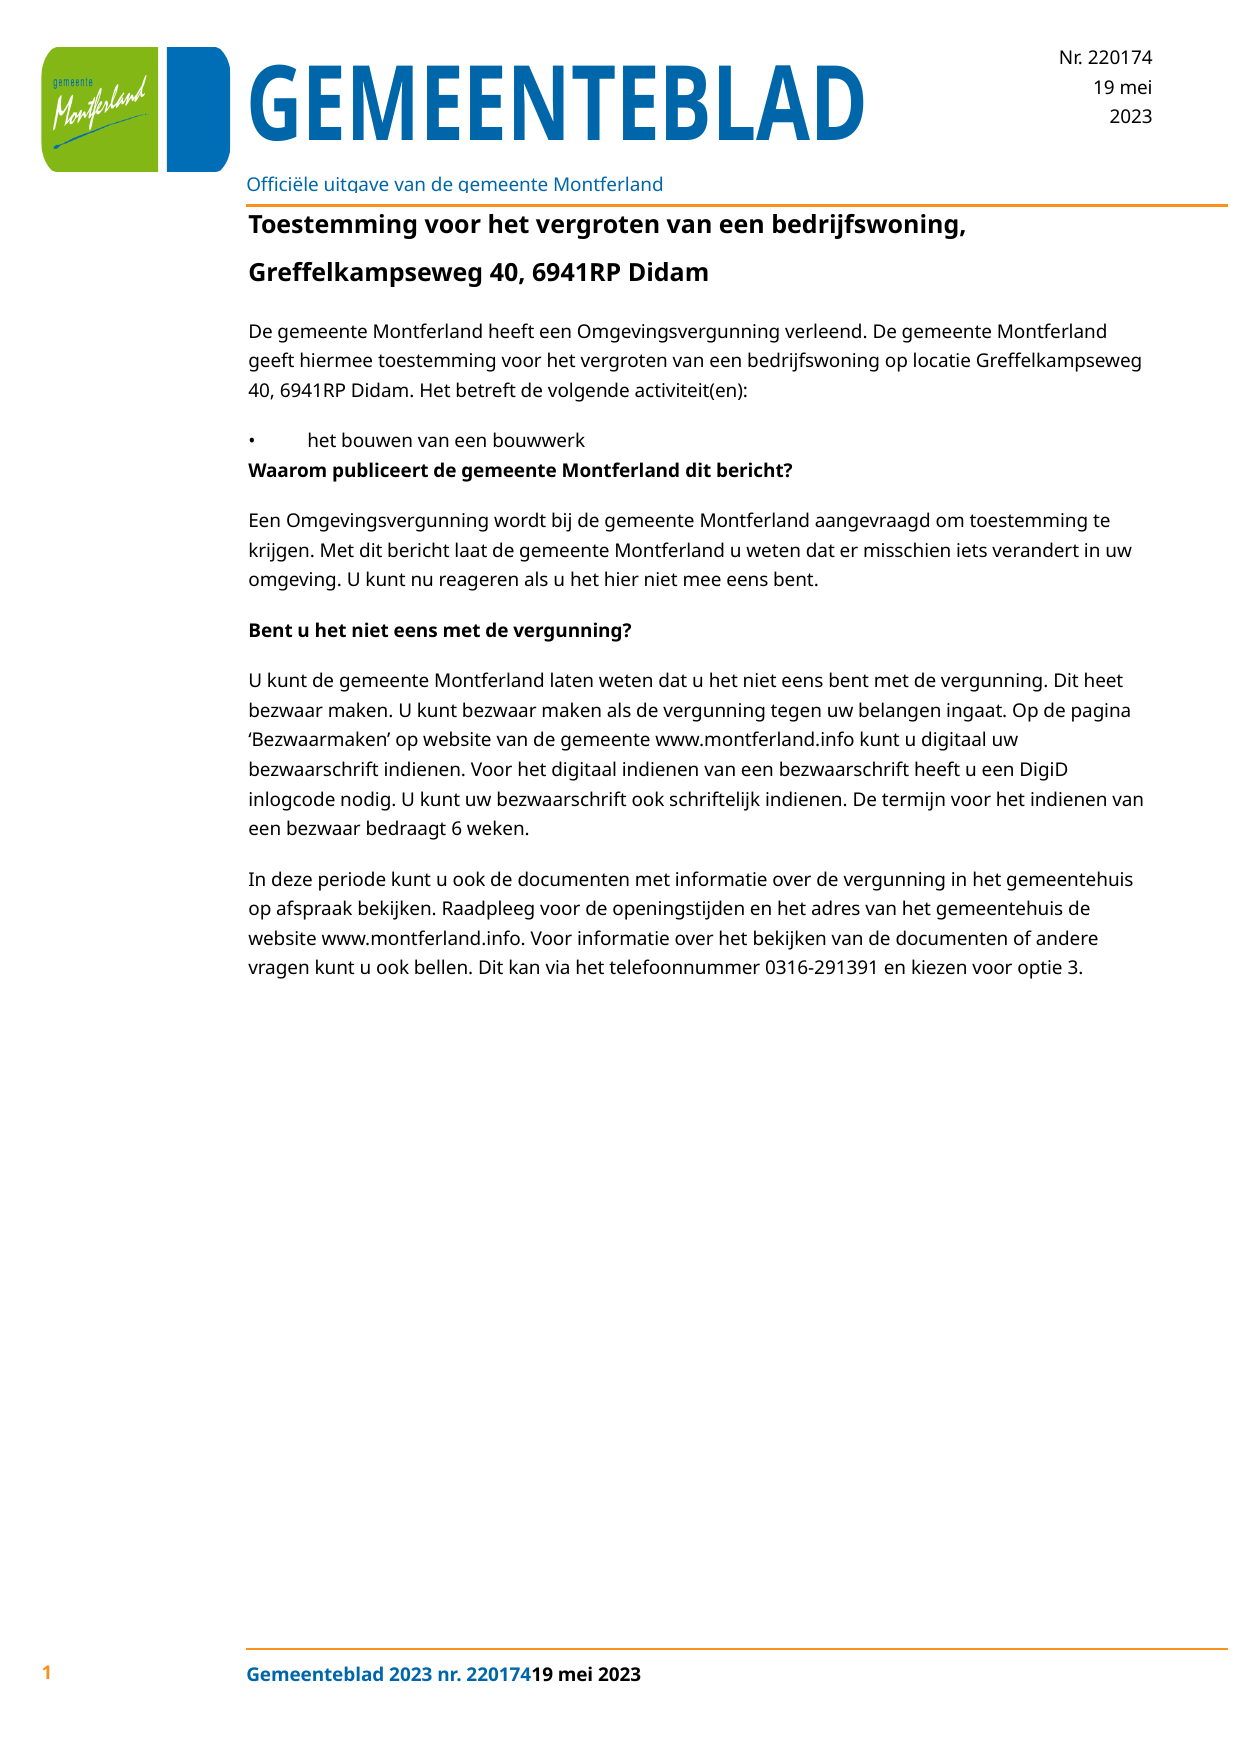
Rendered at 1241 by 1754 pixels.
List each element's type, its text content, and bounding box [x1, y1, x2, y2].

text Toestemming voor het vergroten van een bedrijfswoning, Greffelkampseweg 40, 6941RP Didam [248, 207, 1152, 288]
text Waarom publiceert de gemeente Montferland dit bericht? [248, 457, 1152, 483]
text Bent u het niet eens met de vergunning? [248, 617, 1152, 643]
list het bouwen van een bouwwerk [248, 427, 1152, 453]
text U kunt de gemeente Montferland laten weten dat u het niet eens bent met de vergunning. Dit heet bezwaar maken. U kunt bezwaar maken als de vergunning tegen uw belangen ingaat. Op de pagina ‘Bezwaarmaken’ op website van de gemeente www.montferland.info kunt u digitaal uw bezwaarschrift indienen. Voor het digitaal indienen van een bezwaarschrift heeft u een DigiD inlogcode nodig. U kunt uw bezwaarschrift ook schriftelijk indienen. De termijn voor het indienen van een bezwaar bedraagt 6 weken. [248, 667, 1152, 841]
picture [41, 47, 231, 172]
text De gemeente Montferland heeft een Omgevingsvergunning verleend. De gemeente Montferland geeft hiermee toestemming voor het vergroten van een bedrijfswoning op locatie Greffelkampseweg 40, 6941RP Didam. Het betreft de volgende activiteit(en): [248, 318, 1152, 403]
text Een Omgevingsvergunning wordt bij de gemeente Montferland aangevraagd om toestemming te krijgen. Met dit bericht laat de gemeente Montferland u weten dat er misschien iets verandert in uw omgeving. U kunt nu reageren als u het hier niet mee eens bent. [248, 507, 1152, 592]
text In deze periode kunt u ook de documenten met informatie over de vergunning in het gemeentehuis op afspraak bekijken. Raadpleeg voor de openingstijden en het adres van het gemeentehuis de website www.montferland.info. Voor informatie over het bekijken van de documenten of andere vragen kunt u ook bellen. Dit kan via het telefoonnummer 0316-291391 en kiezen voor optie 3. [248, 866, 1152, 980]
